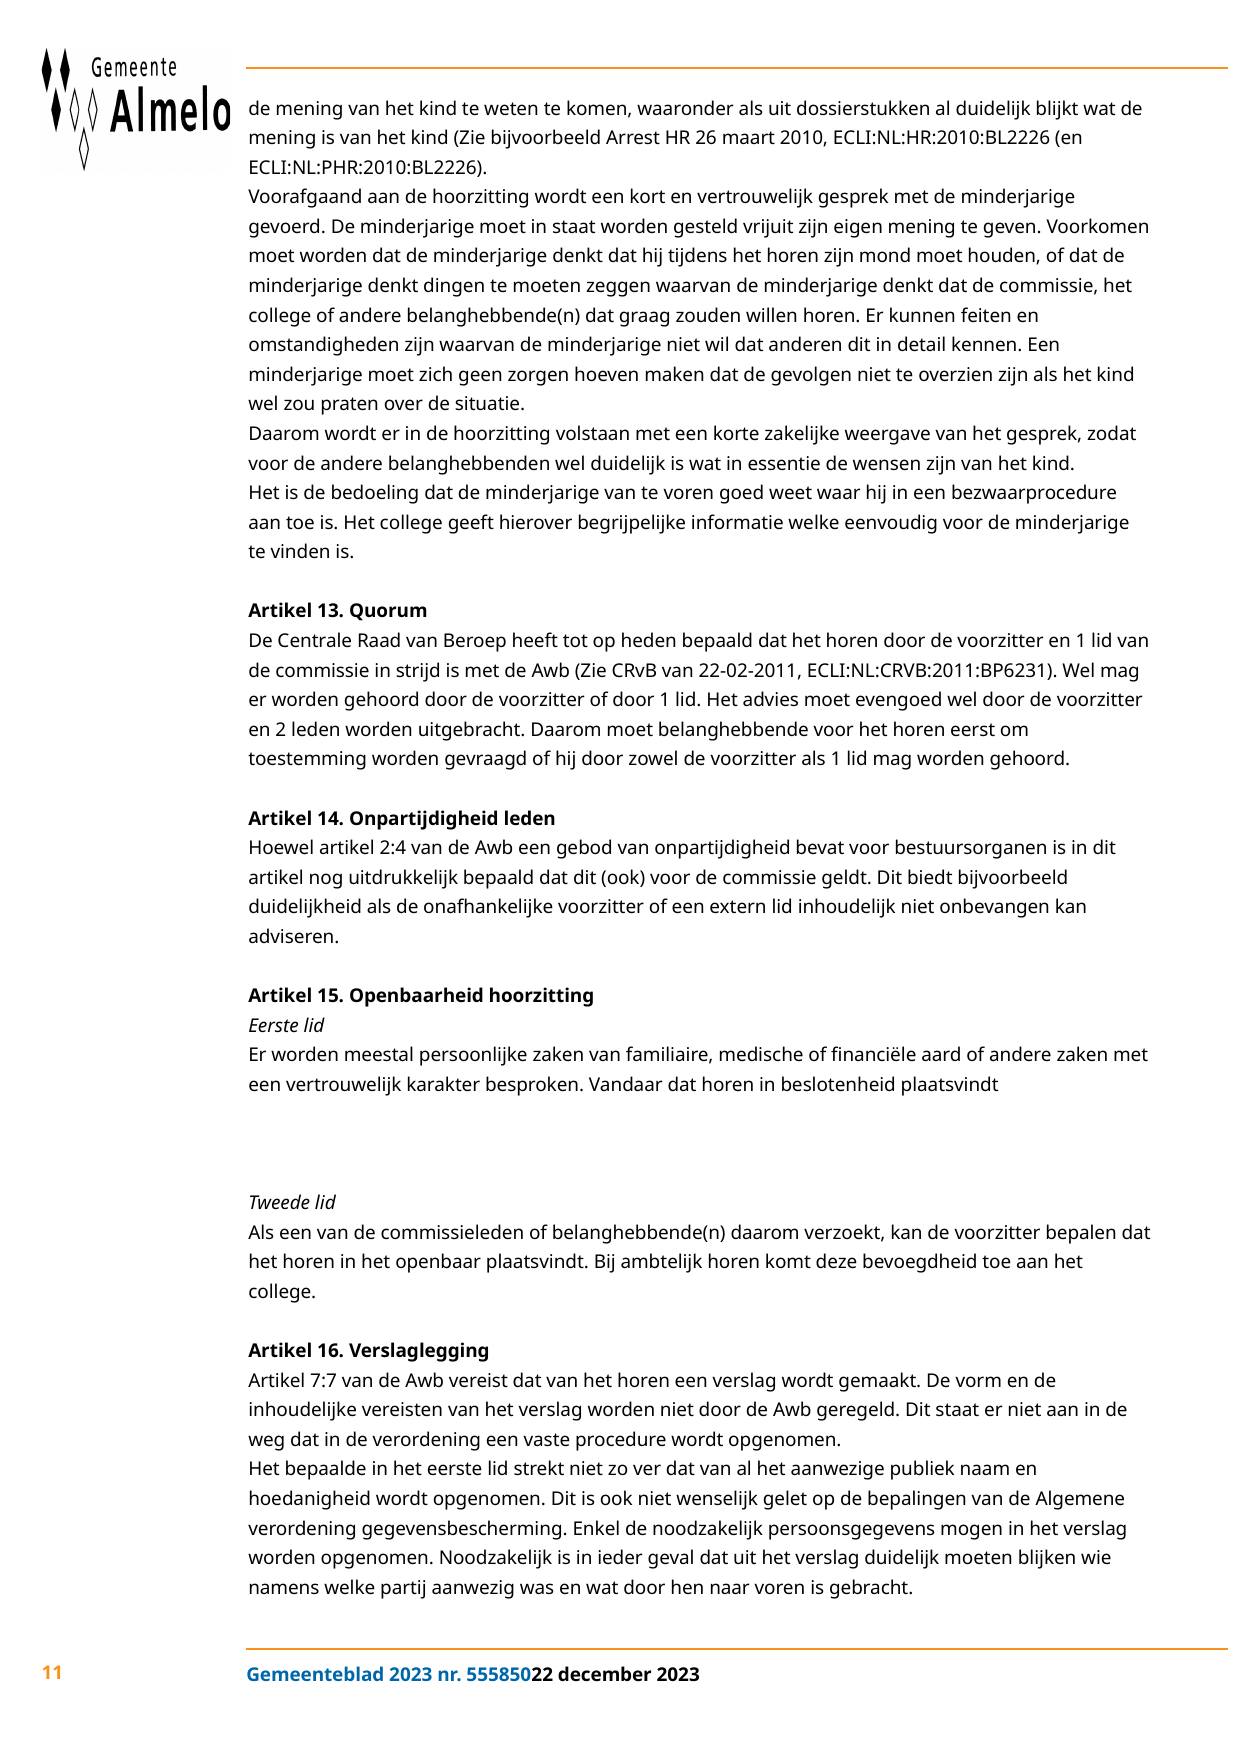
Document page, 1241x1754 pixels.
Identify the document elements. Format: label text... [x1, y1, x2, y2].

text Hoewel artikel 2:4 van de Awb een gebod van onpartijdigheid bevat voor bestuursorganen is in dit artikel nog uitdrukkelijk bepaald dat dit (ook) voor de commissie geldt. Dit biedt bijvoorbeeld duidelijkheid als de onafhankelijke voorzitter of een extern lid inhoudelijk niet onbevangen kan adviseren. [248, 834, 1152, 949]
text Artikel 14. Onpartijdigheid leden [248, 805, 1152, 831]
text Als een van de commissieleden of belanghebbende(n) daarom verzoekt, kan de voorzitter bepalen dat het horen in het openbaar plaatsvindt. Bij ambtelijk horen komt deze bevoegdheid toe aan het college. [248, 1219, 1152, 1304]
text Het is de bedoeling dat de minderjarige van te voren goed weet waar hij in een bezwaarprocedure aan toe is. Het college geeft hierover begrijpelijke informatie welke eenvoudig voor de minderjarige te vinden is. [248, 479, 1152, 564]
text De Centrale Raad van Beroep heeft tot op heden bepaald dat het horen door de voorzitter en 1 lid van de commissie in strijd is met de Awb (Zie CRvB van 22-02-2011, ECLI:NL:CRVB:2011:BP6231). Wel mag er worden gehoord door de voorzitter of door 1 lid. Het advies moet evengoed wel door de voorzitter en 2 leden worden uitgebracht. Daarom moet belanghebbende voor het horen eerst om toestemming worden gevraagd of hij door zowel de voorzitter als 1 lid mag worden gehoord. [248, 627, 1152, 771]
picture [41, 47, 231, 172]
text Er worden meestal persoonlijke zaken van familiaire, medische of financiële aard of andere zaken met een vertrouwelijk karakter besproken. Vandaar dat horen in beslotenheid plaatsvindt [248, 1041, 1152, 1097]
text Artikel 7:7 van de Awb vereist dat van het horen een verslag wordt gemaakt. De vorm en de inhoudelijke vereisten van het verslag worden niet door de Awb geregeld. Dit staat er niet aan in de weg dat in de verordening een vaste procedure wordt opgenomen. [248, 1367, 1152, 1452]
text Voorafgaand aan de hoorzitting wordt een kort en vertrouwelijk gesprek met de minderjarige gevoerd. De minderjarige moet in staat worden gesteld vrijuit zijn eigen mening te geven. Voorkomen moet worden dat de minderjarige denkt dat hij tijdens het horen zijn mond moet houden, of dat de minderjarige denkt dingen te moeten zeggen waarvan de minderjarige denkt dat de commissie, het college of andere belanghebbende(n) dat graag zouden willen horen. Er kunnen feiten en omstandigheden zijn waarvan de minderjarige niet wil dat anderen dit in detail kennen. Een minderjarige moet zich geen zorgen hoeven maken dat de gevolgen niet te overzien zijn als het kind wel zou praten over de situatie. [248, 183, 1152, 416]
text Daarom wordt er in de hoorzitting volstaan met een korte zakelijke weergave van het gesprek, zodat voor de andere belanghebbenden wel duidelijk is wat in essentie de wensen zijn van het kind. [248, 420, 1152, 476]
text de mening van het kind te weten te komen, waaronder als uit dossierstukken al duidelijk blijkt wat de mening is van het kind (Zie bijvoorbeeld Arrest HR 26 maart 2010, ECLI:NL:HR:2010:BL2226 (en ECLI:NL:PHR:2010:BL2226). [248, 95, 1152, 180]
text Het bepaalde in het eerste lid strekt niet zo ver dat van al het aanwezige publiek naam en hoedanigheid wordt opgenomen. Dit is ook niet wenselijk gelet op de bepalingen van de Algemene verordening gegevensbescherming. Enkel de noodzakelijk persoonsgegevens mogen in het verslag worden opgenomen. Noodzakelijk is in ieder geval dat uit het verslag duidelijk moeten blijken wie namens welke partij aanwezig was en wat door hen naar voren is gebracht. [248, 1456, 1152, 1600]
text Tweede lid [248, 1189, 1152, 1215]
text Artikel 13. Quorum [248, 598, 1152, 623]
text Artikel 16. Verslaglegging [248, 1337, 1152, 1363]
text Artikel 15. Openbaarheid hoorzitting [248, 982, 1152, 1008]
text Eerste lid [248, 1012, 1152, 1038]
